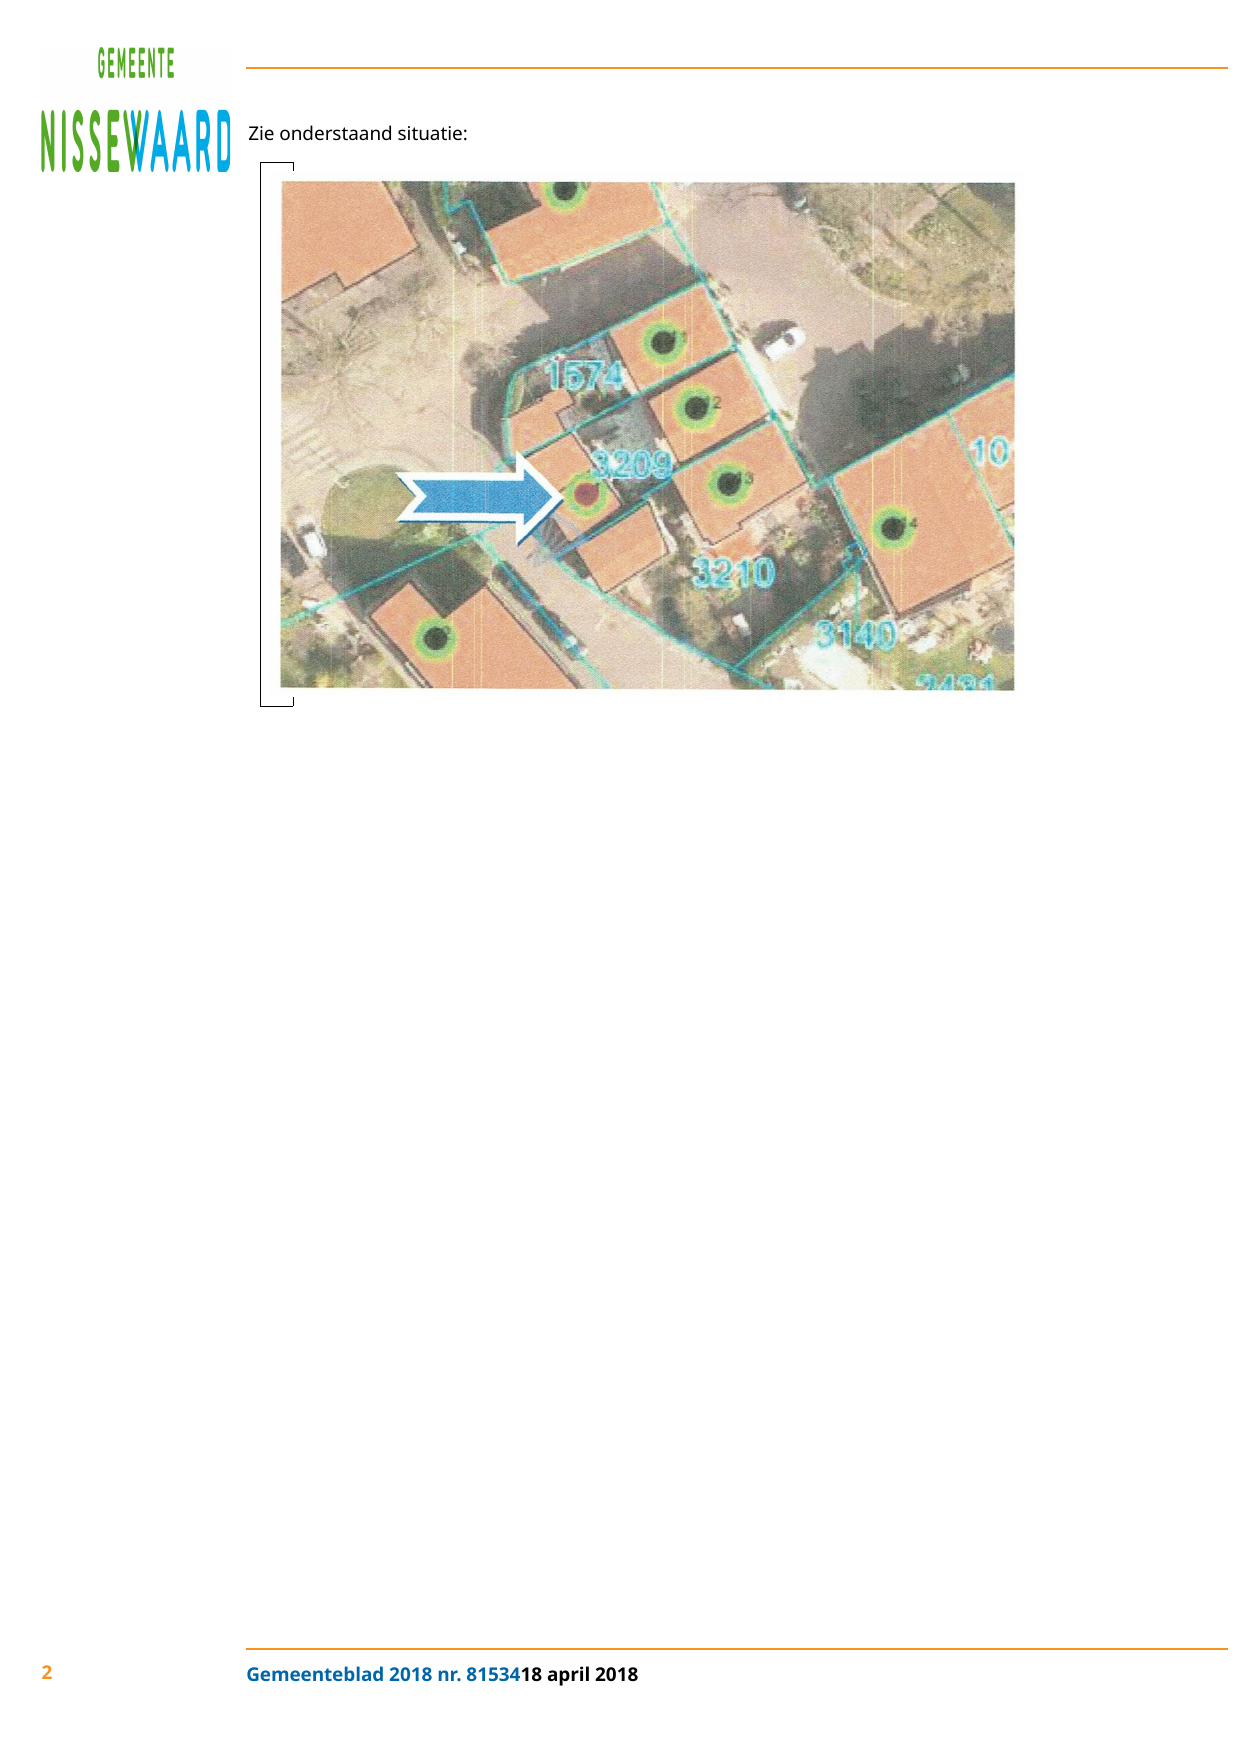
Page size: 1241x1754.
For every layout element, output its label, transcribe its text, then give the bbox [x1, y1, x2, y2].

picture [222, 122, 227, 160]
picture [154, 157, 165, 172]
picture [176, 157, 187, 172]
text Zie onderstaand situatie: [248, 121, 1152, 146]
picture [268, 171, 1025, 697]
picture [201, 122, 206, 138]
picture [200, 151, 206, 172]
picture [41, 47, 231, 172]
